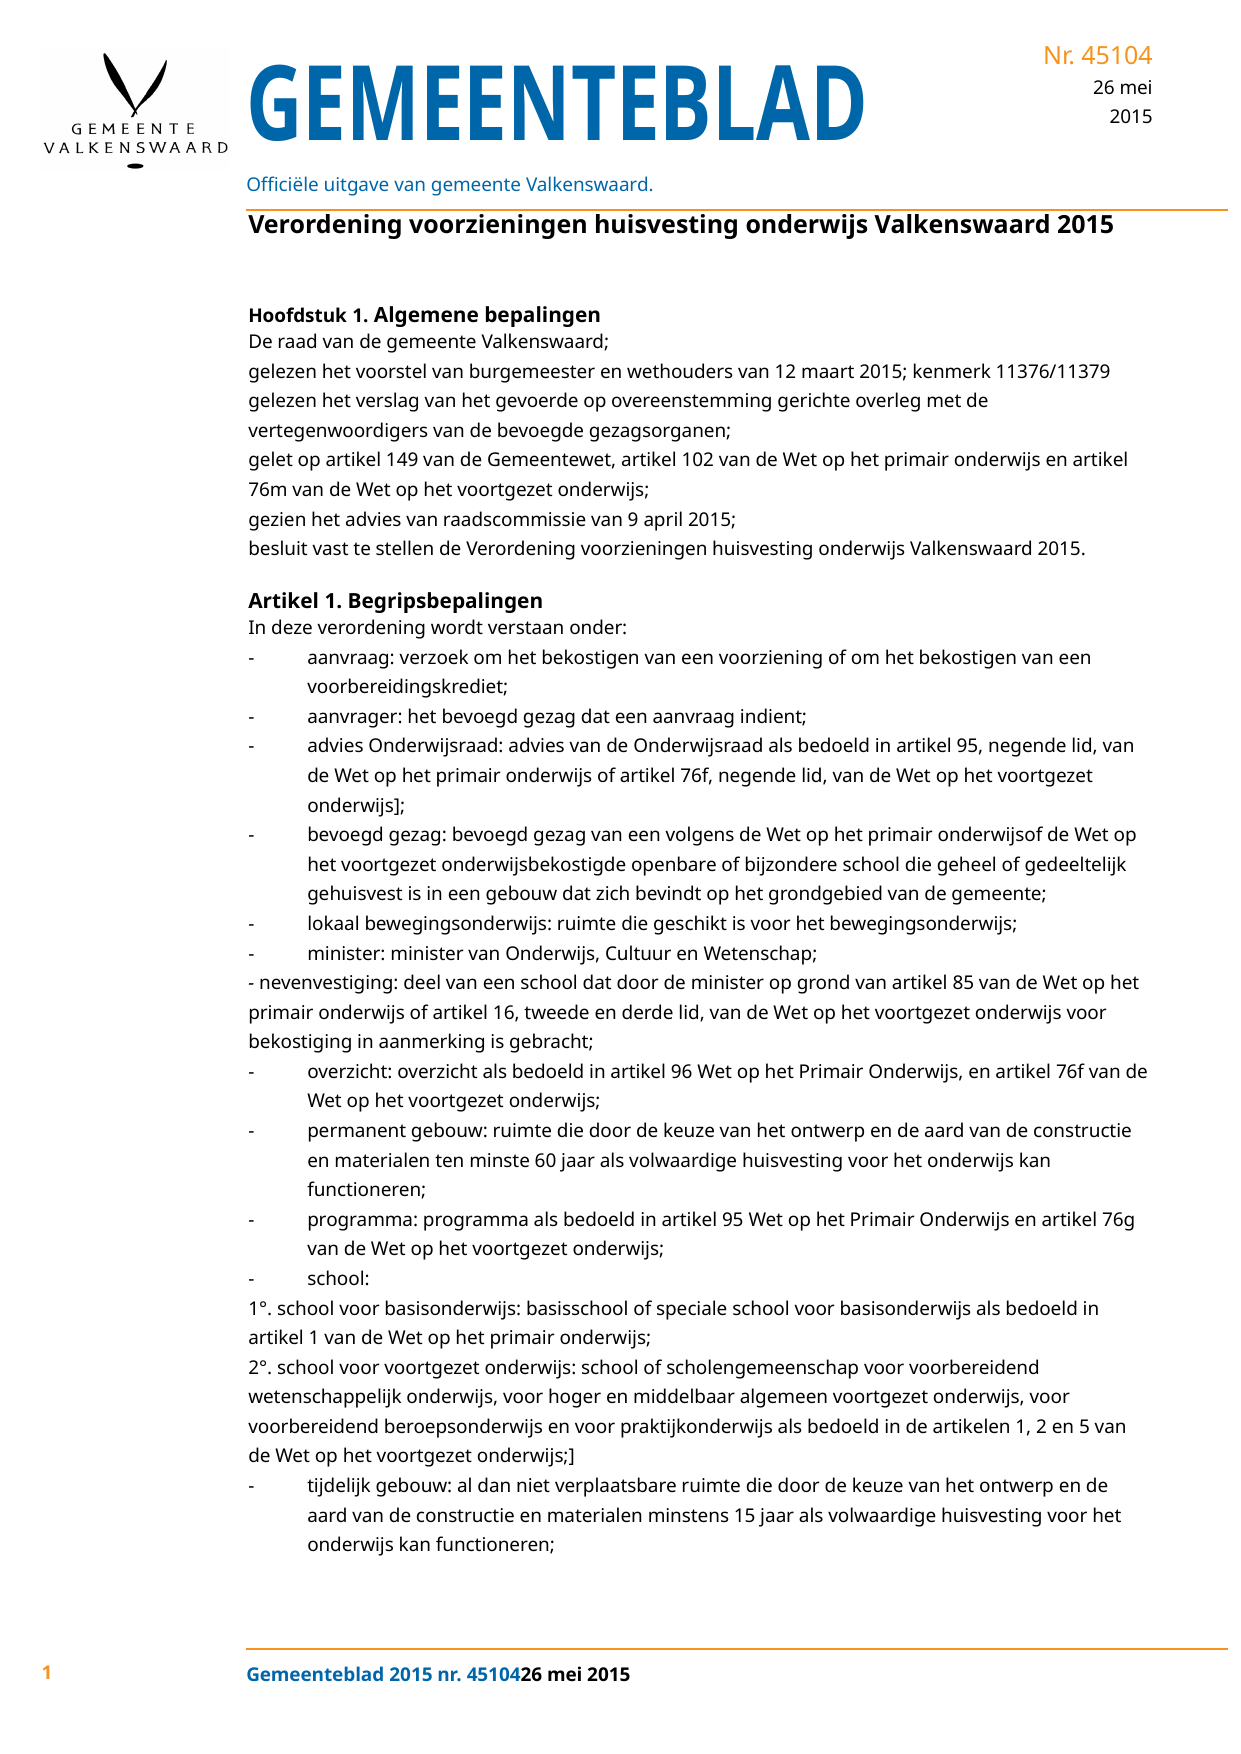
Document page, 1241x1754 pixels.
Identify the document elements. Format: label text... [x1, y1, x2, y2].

text gelet op artikel 149 van de Gemeentewet, artikel 102 van de Wet op het primair onderwijs en artikel 76m van de Wet op het voortgezet onderwijs; [248, 447, 1152, 502]
text 1°. school voor basisonderwijs: basisschool of speciale school voor basisonderwijs als bedoeld in artikel 1 van de Wet op het primair onderwijs; [248, 1295, 1152, 1350]
list minister: minister van Onderwijs, Cultuur en Wetenschap; [248, 940, 1152, 965]
text In deze verordening wordt verstaan onder: [248, 614, 1152, 640]
text gelezen het verslag van het gevoerde op overeenstemming gerichte overleg met de vertegenwoordigers van de bevoegde gezagsorganen; [248, 387, 1152, 443]
text De raad van de gemeente Valkenswaard; [248, 328, 1152, 354]
list advies Onderwijsraad: advies van de Onderwijsraad als bedoeld in artikel 95, negende lid, van de Wet op het primair onderwijs of artikel 76f, negende lid, van de Wet op het voortgezet onderwijs]; [248, 733, 1152, 817]
list school: [248, 1265, 1152, 1291]
text besluit vast te stellen de Verordening voorzieningen huisvesting onderwijs Valkenswaard 2015. [248, 535, 1152, 561]
text Artikel 1. Begripsbepalingen [248, 586, 1152, 614]
text Hoofdstuk 1. Algemene bepalingen [248, 300, 1152, 328]
picture [41, 47, 231, 172]
list programma: programma als bedoeld in artikel 95 Wet op het Primair Onderwijs en artikel 76g van de Wet op het voortgezet onderwijs; [248, 1206, 1152, 1261]
text 2°. school voor voortgezet onderwijs: school of scholengemeenschap voor voorbereidend wetenschappelijk onderwijs, voor hoger en middelbaar algemeen voortgezet onderwijs, voor voorbereidend beroepsonderwijs en voor praktijkonderwijs als bedoeld in de artikelen 1, 2 en 5 van de Wet op het voortgezet onderwijs;] [248, 1354, 1152, 1468]
text - nevenvestiging: deel van een school dat door de minister op grond van artikel 85 van de Wet op het primair onderwijs of artikel 16, tweede en derde lid, van de Wet op het voortgezet onderwijs voor bekostiging in aanmerking is gebracht; [248, 969, 1152, 1054]
list overzicht: overzicht als bedoeld in artikel 96 Wet op het Primair Onderwijs, en artikel 76f van de Wet op het voortgezet onderwijs; [248, 1058, 1152, 1113]
list permanent gebouw: ruimte die door de keuze van het ontwerp en de aard van de constructie en materialen ten minste 60 jaar als volwaardige huisvesting voor het onderwijs kan functioneren; [248, 1117, 1152, 1202]
text gelezen het voorstel van burgemeester en wethouders van 12 maart 2015; kenmerk 11376/11379 [248, 358, 1152, 384]
list bevoegd gezag: bevoegd gezag van een volgens de Wet op het primair onderwijsof de Wet op het voortgezet onderwijsbekostigde openbare of bijzondere school die geheel of gedeeltelijk gehuisvest is in een gebouw dat zich bevindt op het grondgebied van de gemeente; [248, 821, 1152, 906]
list lokaal bewegingsonderwijs: ruimte die geschikt is voor het bewegingsonderwijs; [248, 910, 1152, 936]
text gezien het advies van raadscommissie van 9 april 2015; [248, 506, 1152, 532]
list aanvraag: verzoek om het bekostigen van een voorziening of om het bekostigen van een voorbereidingskrediet; [248, 644, 1152, 699]
list tijdelijk gebouw: al dan niet verplaatsbare ruimte die door de keuze van het ontwerp en de aard van de constructie en materialen minstens 15 jaar als volwaardige huisvesting voor het onderwijs kan functioneren; [248, 1472, 1152, 1557]
list aanvrager: het bevoegd gezag dat een aanvraag indient; [248, 703, 1152, 729]
text Verordening voorzieningen huisvesting onderwijs Valkenswaard 2015 [248, 211, 1152, 241]
